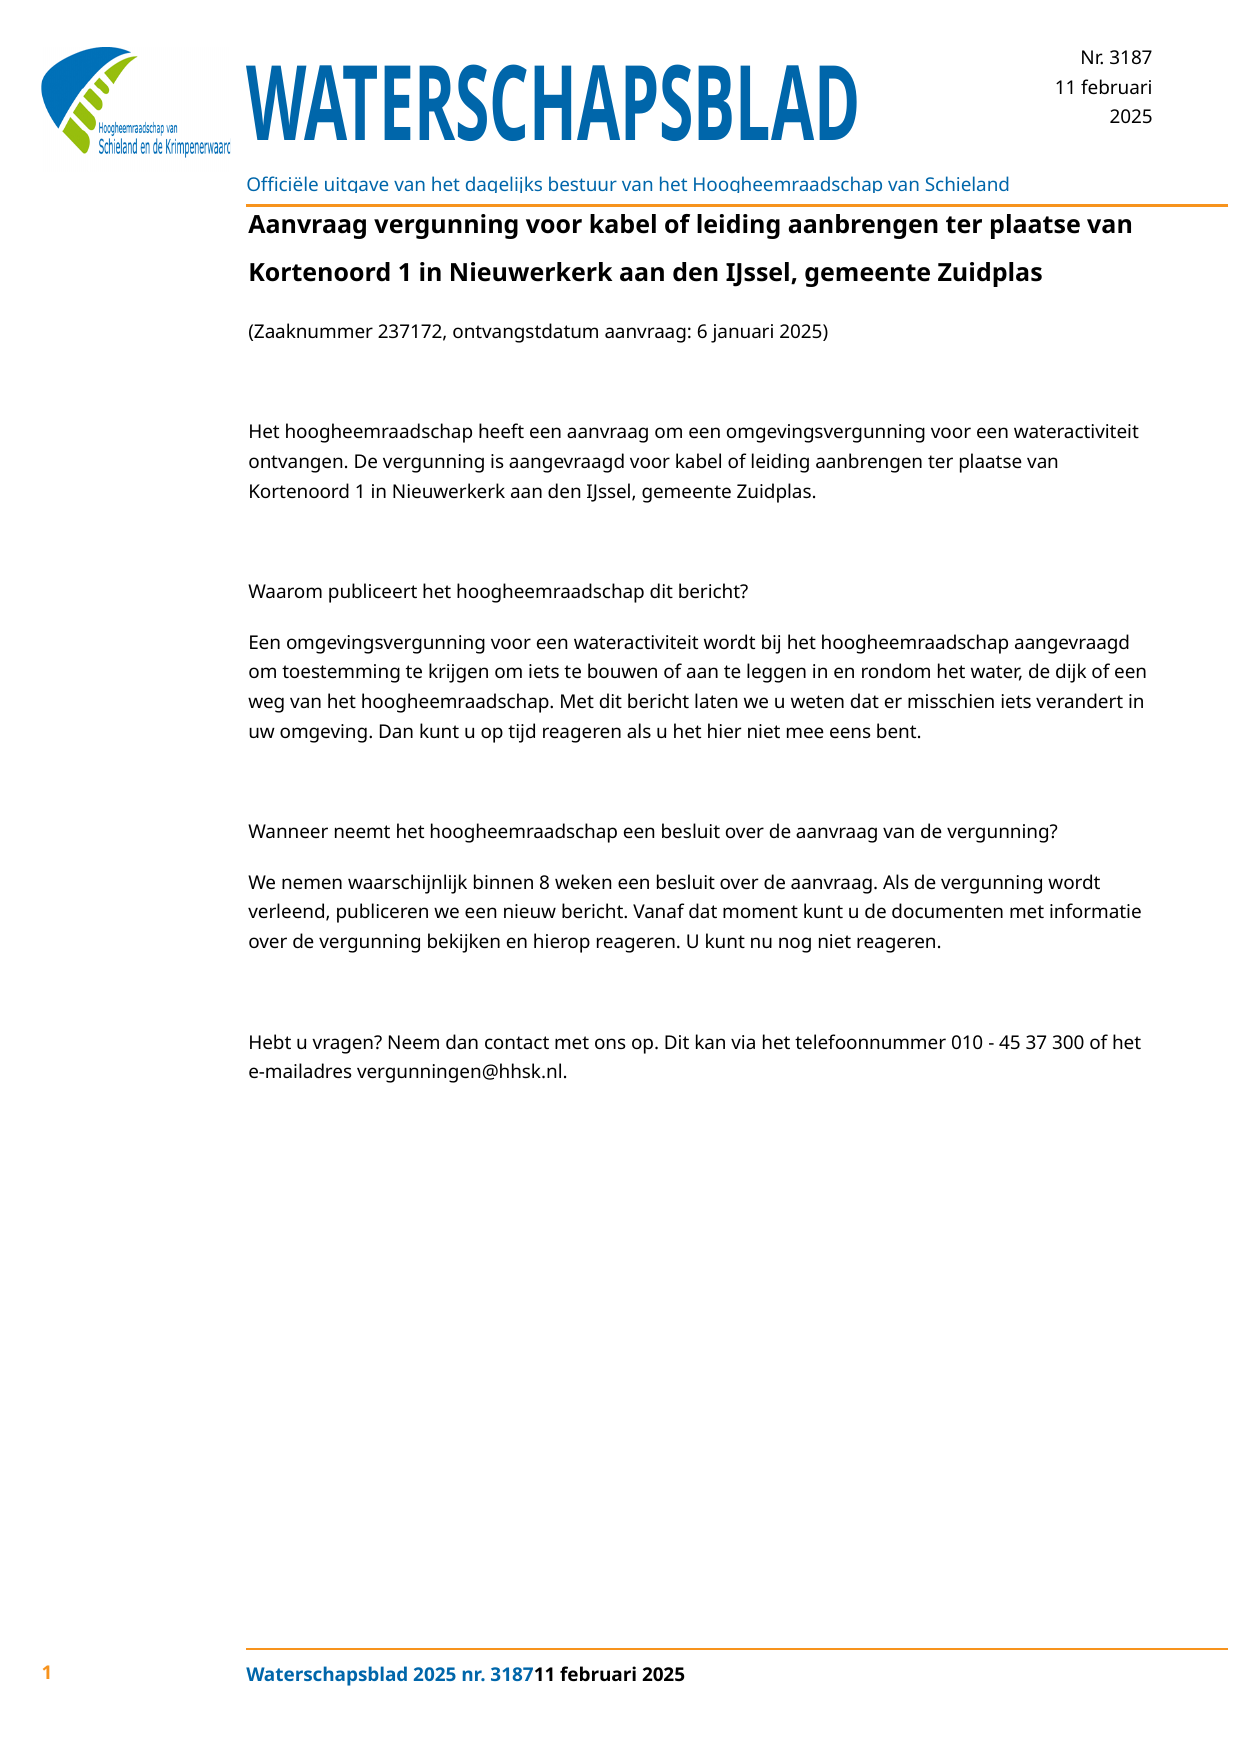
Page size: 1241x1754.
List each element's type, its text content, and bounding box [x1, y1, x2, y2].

text (Zaaknummer 237172, ontvangstdatum aanvraag: 6 januari 2025) [248, 318, 1152, 344]
text Aanvraag vergunning voor kabel of leiding aanbrengen ter plaatse van Kortenoord 1 in Nieuwerkerk aan den IJssel, gemeente Zuidplas [248, 207, 1152, 288]
text Een omgevingsvergunning voor een wateractiviteit wordt bij het hoogheemraadschap aangevraagd om toestemming te krijgen om iets te bouwen of aan te leggen in en rondom het water, de dijk of een weg van het hoogheemraadschap. Met dit bericht laten we u weten dat er misschien iets verandert in uw omgeving. Dan kunt u op tijd reageren als u het hier niet mee eens bent. [248, 629, 1152, 744]
picture [41, 47, 231, 172]
text Waarom publiceert het hoogheemraadschap dit bericht? [248, 579, 1152, 604]
text Wanneer neemt het hoogheemraadschap een besluit over de aanvraag van de vergunning? [248, 819, 1152, 844]
text Hebt u vragen? Neem dan contact met ons op. Dit kan via het telefoonnummer 010 - 45 37 300 of het e-mailadres vergunningen@hhsk.nl. [248, 1029, 1152, 1084]
text Het hoogheemraadschap heeft een aanvraag om een omgevingsvergunning voor een wateractiviteit ontvangen. De vergunning is aangevraagd voor kabel of leiding aanbrengen ter plaatse van Kortenoord 1 in Nieuwerkerk aan den IJssel, gemeente Zuidplas. [248, 419, 1152, 504]
text We nemen waarschijnlijk binnen 8 weken een besluit over de aanvraag. Als de vergunning wordt verleend, publiceren we een nieuw bericht. Vanaf dat moment kunt u de documenten met informatie over de vergunning bekijken en hierop reageren. U kunt nu nog niet reageren. [248, 869, 1152, 954]
